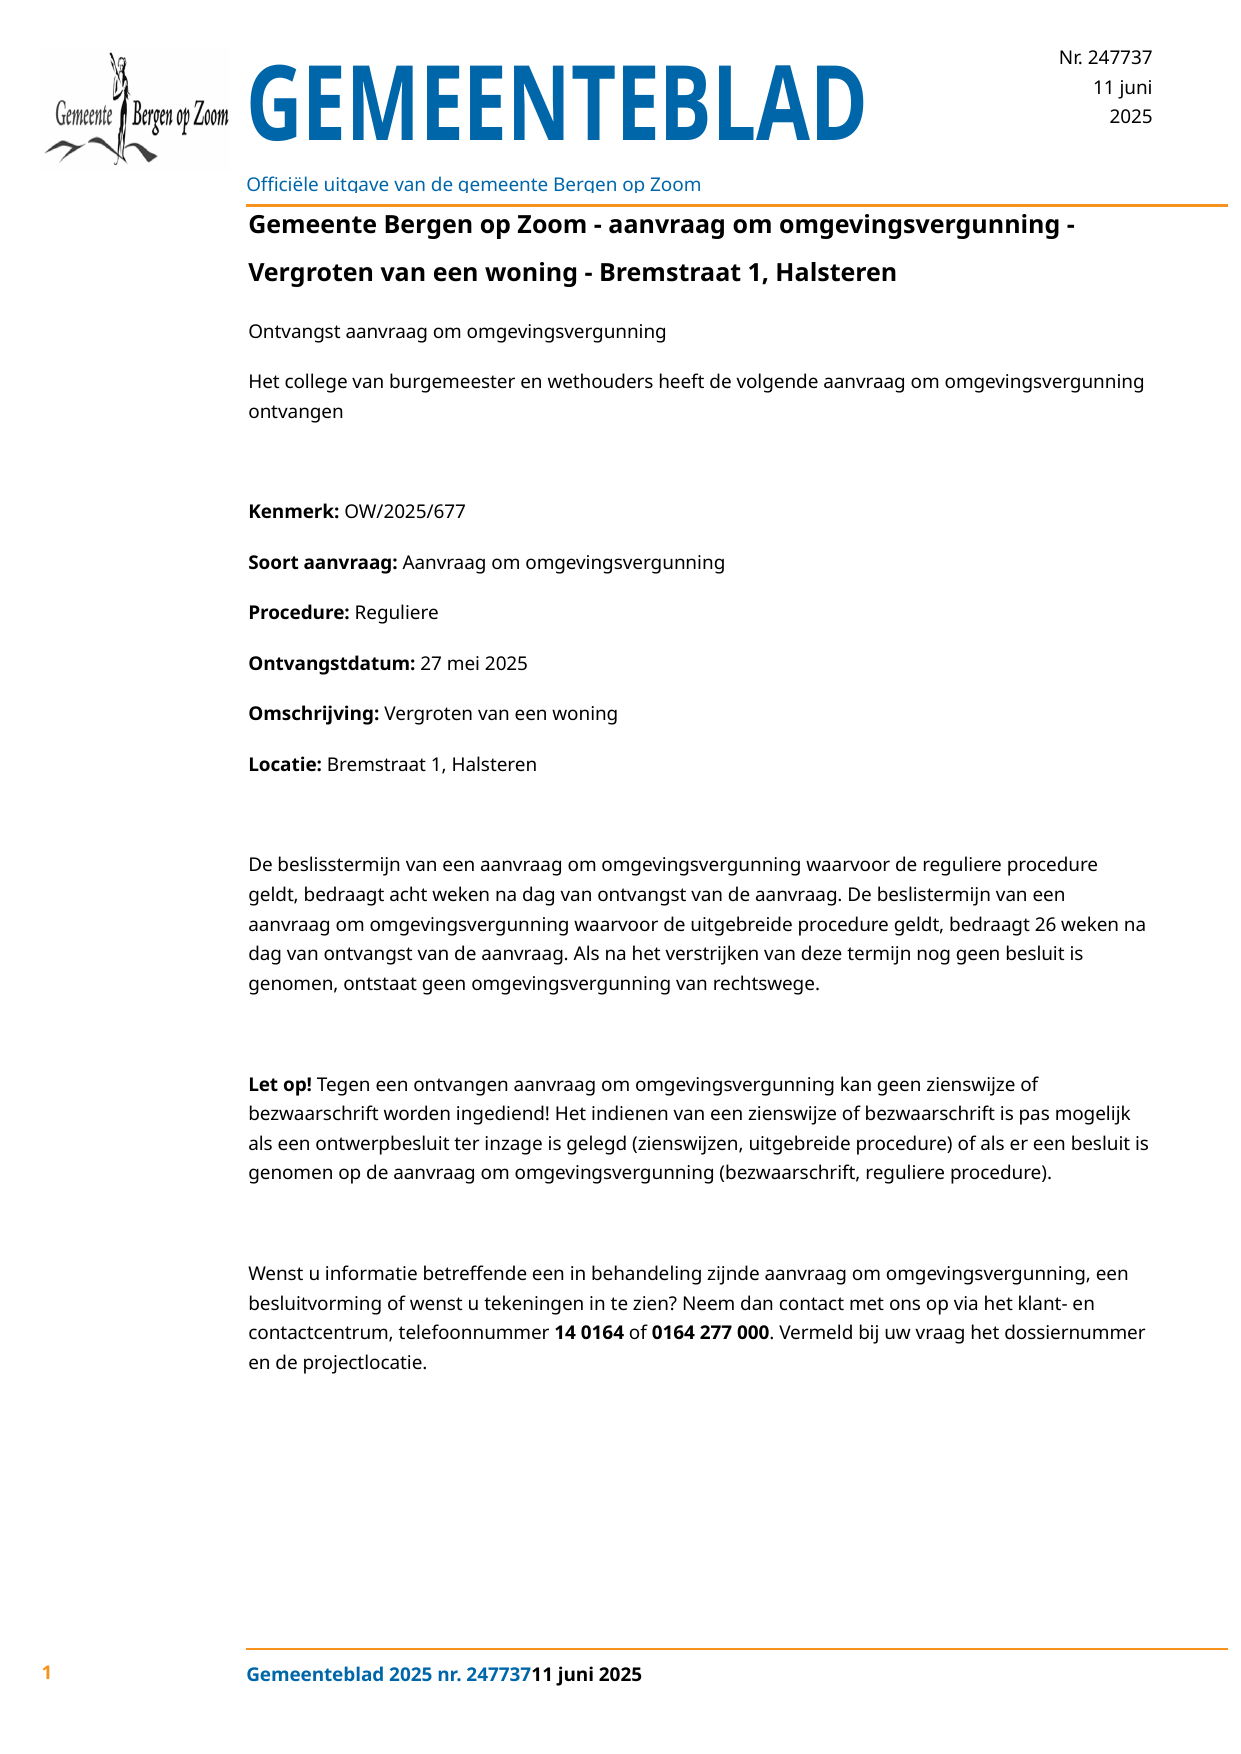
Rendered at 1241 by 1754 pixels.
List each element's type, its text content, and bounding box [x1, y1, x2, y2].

text Locatie: Bremstraat 1, Halsteren [248, 751, 1152, 777]
text Wenst u informatie betreffende een in behandeling zijnde aanvraag om omgevingsvergunning, een besluitvorming of wenst u tekeningen in te zien? Neem dan contact met ons op via het klant- en contactcentrum, telefoonnummer 14 0164 of 0164 277 000. Vermeld bij uw vraag het dossiernummer en de projectlocatie. [248, 1260, 1152, 1375]
text Kenmerk: OW/2025/677 [248, 499, 1152, 524]
text Gemeente Bergen op Zoom - aanvraag om omgevingsvergunning - Vergroten van een woning - Bremstraat 1, Halsteren [248, 207, 1152, 288]
text Ontvangstdatum: 27 mei 2025 [248, 650, 1152, 676]
text Soort aanvraag: Aanvraag om omgevingsvergunning [248, 549, 1152, 575]
picture [41, 47, 231, 172]
text Ontvangst aanvraag om omgevingsvergunning [248, 318, 1152, 344]
text De beslisstermijn van een aanvraag om omgevingsvergunning waarvoor de reguliere procedure geldt, bedraagt acht weken na dag van ontvangst van de aanvraag. De beslistermijn van een aanvraag om omgevingsvergunning waarvoor de uitgebreide procedure geldt, bedraagt 26 weken na dag van ontvangst van de aanvraag. Als na het verstrijken van deze termijn nog geen besluit is genomen, ontstaat geen omgevingsvergunning van rechtswege. [248, 852, 1152, 996]
text Omschrijving: Vergroten van een woning [248, 700, 1152, 726]
text Let op! Tegen een ontvangen aanvraag om omgevingsvergunning kan geen zienswijze of bezwaarschrift worden ingediend! Het indienen van een zienswijze of bezwaarschrift is pas mogelijk als een ontwerpbesluit ter inzage is gelegd (zienswijzen, uitgebreide procedure) of als er een besluit is genomen op de aanvraag om omgevingsvergunning (bezwaarschrift, reguliere procedure). [248, 1071, 1152, 1185]
text Procedure: Reguliere [248, 599, 1152, 625]
text Het college van burgemeester en wethouders heeft de volgende aanvraag om omgevingsvergunning ontvangen [248, 368, 1152, 424]
